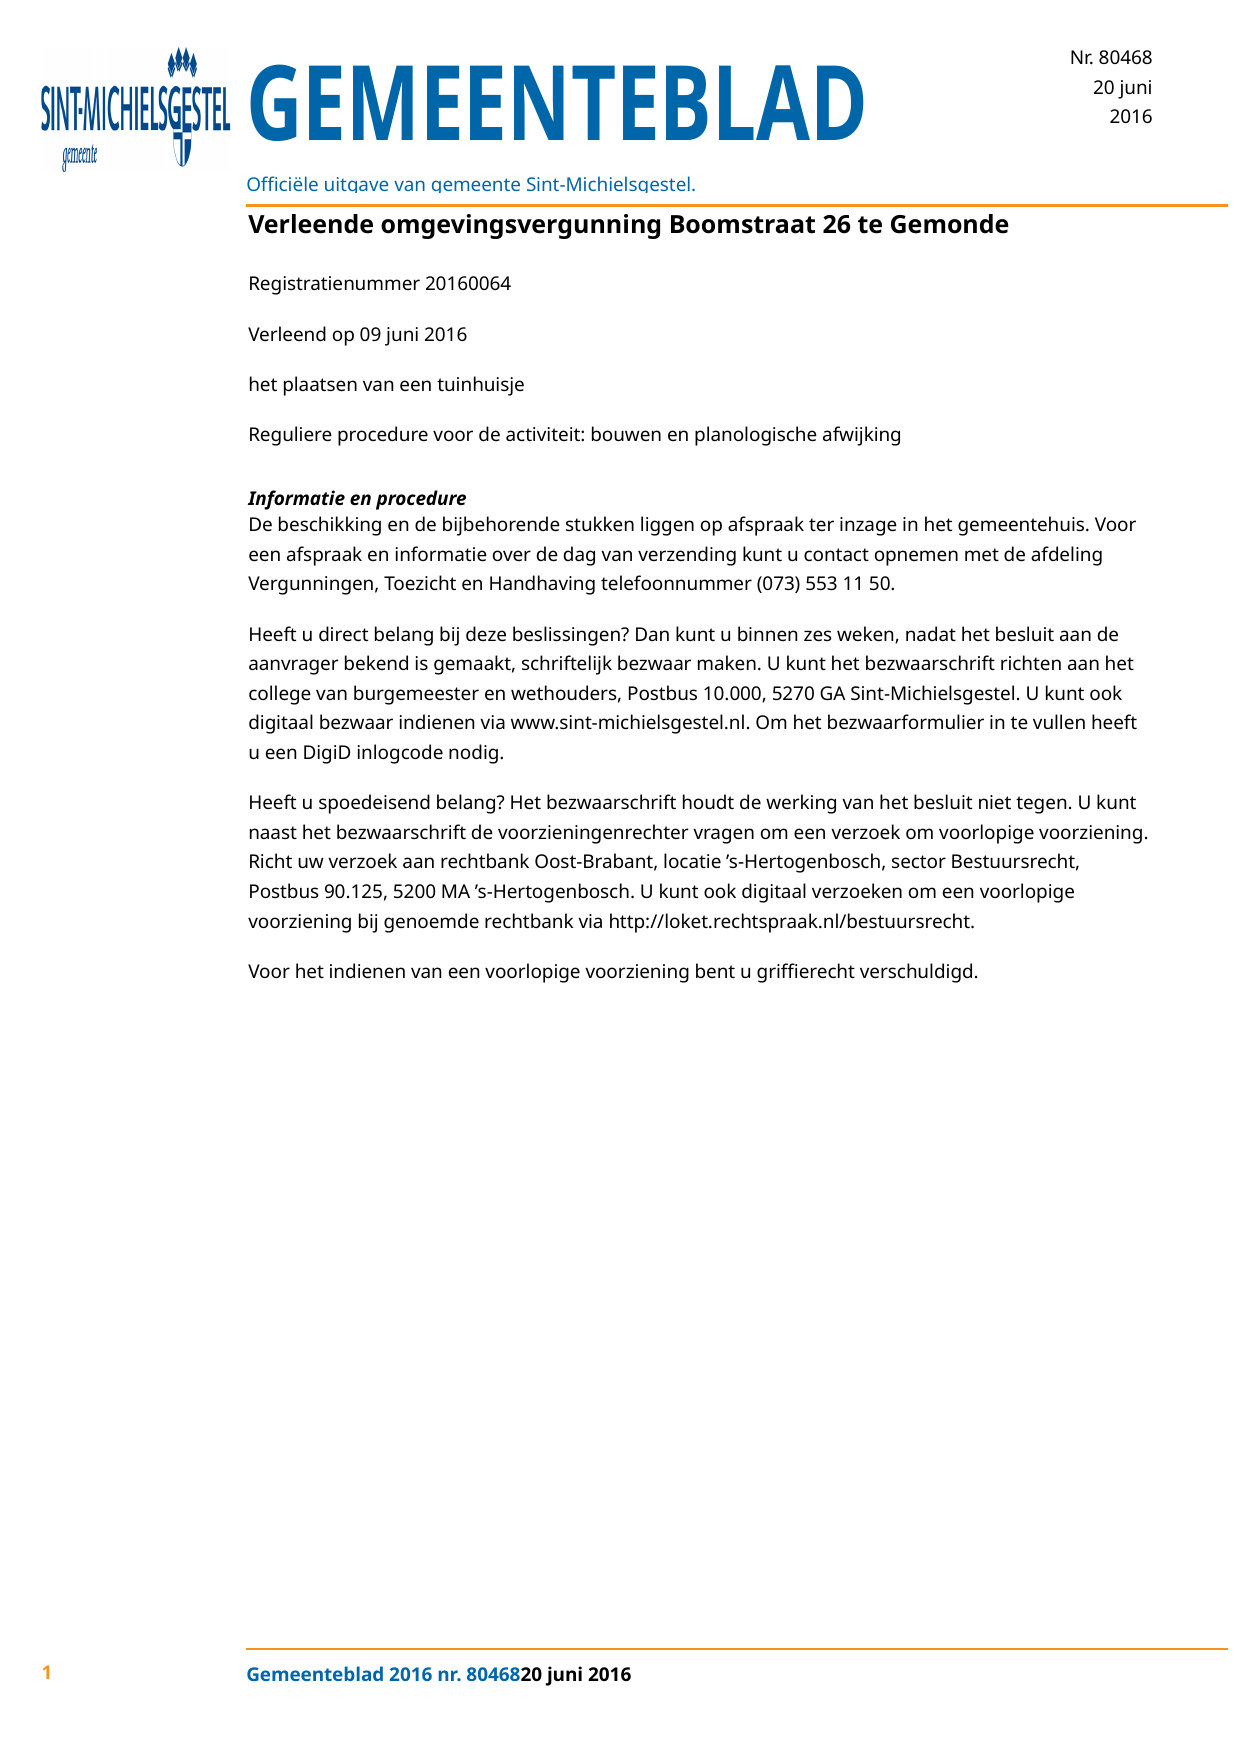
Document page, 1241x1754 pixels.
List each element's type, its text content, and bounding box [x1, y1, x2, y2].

picture [41, 47, 231, 172]
text Heeft u direct belang bij deze beslissingen? Dan kunt u binnen zes weken, nadat het besluit aan de aanvrager bekend is gemaakt, schriftelijk bezwaar maken. U kunt het bezwaarschrift richten aan het college van burgemeester en wethouders, Postbus 10.000, 5270 GA Sint-Michielsgestel. U kunt ook digitaal bezwaar indienen via www.sint-michielsgestel.nl. Om het bezwaarformulier in te vullen heeft u een DigiD inlogcode nodig. [248, 621, 1152, 765]
text Voor het indienen van een voorlopige voorziening bent u griffierecht verschuldigd. [248, 958, 1152, 984]
text Reguliere procedure voor de activiteit: bouwen en planologische afwijking [248, 422, 1152, 447]
text Heeft u spoedeisend belang? Het bezwaarschrift houdt de werking van het besluit niet tegen. U kunt naast het bezwaarschrift de voorzieningenrechter vragen om een verzoek om voorlopige voorziening. Richt uw verzoek aan rechtbank Oost-Brabant, locatie ’s-Hertogenbosch, sector Bestuursrecht, Postbus 90.125, 5200 MA ’s-Hertogenbosch. U kunt ook digitaal verzoeken om een voorlopige voorziening bij genoemde rechtbank via http://loket.rechtspraak.nl/bestuursrecht. [248, 789, 1152, 934]
text Informatie en procedure [248, 486, 1152, 511]
text Verleende omgevingsvergunning Boomstraat 26 te Gemonde [248, 207, 1152, 241]
text De beschikking en de bijbehorende stukken liggen op afspraak ter inzage in het gemeentehuis. Voor een afspraak en informatie over de dag van verzending kunt u contact opnemen met de afdeling Vergunningen, Toezicht en Handhaving telefoonnummer (073) 553 11 50. [248, 511, 1152, 596]
text het plaatsen van een tuinhuisje [248, 371, 1152, 397]
text Verleend op 09 juni 2016 [248, 321, 1152, 346]
text Registratienummer 20160064 [248, 270, 1152, 296]
